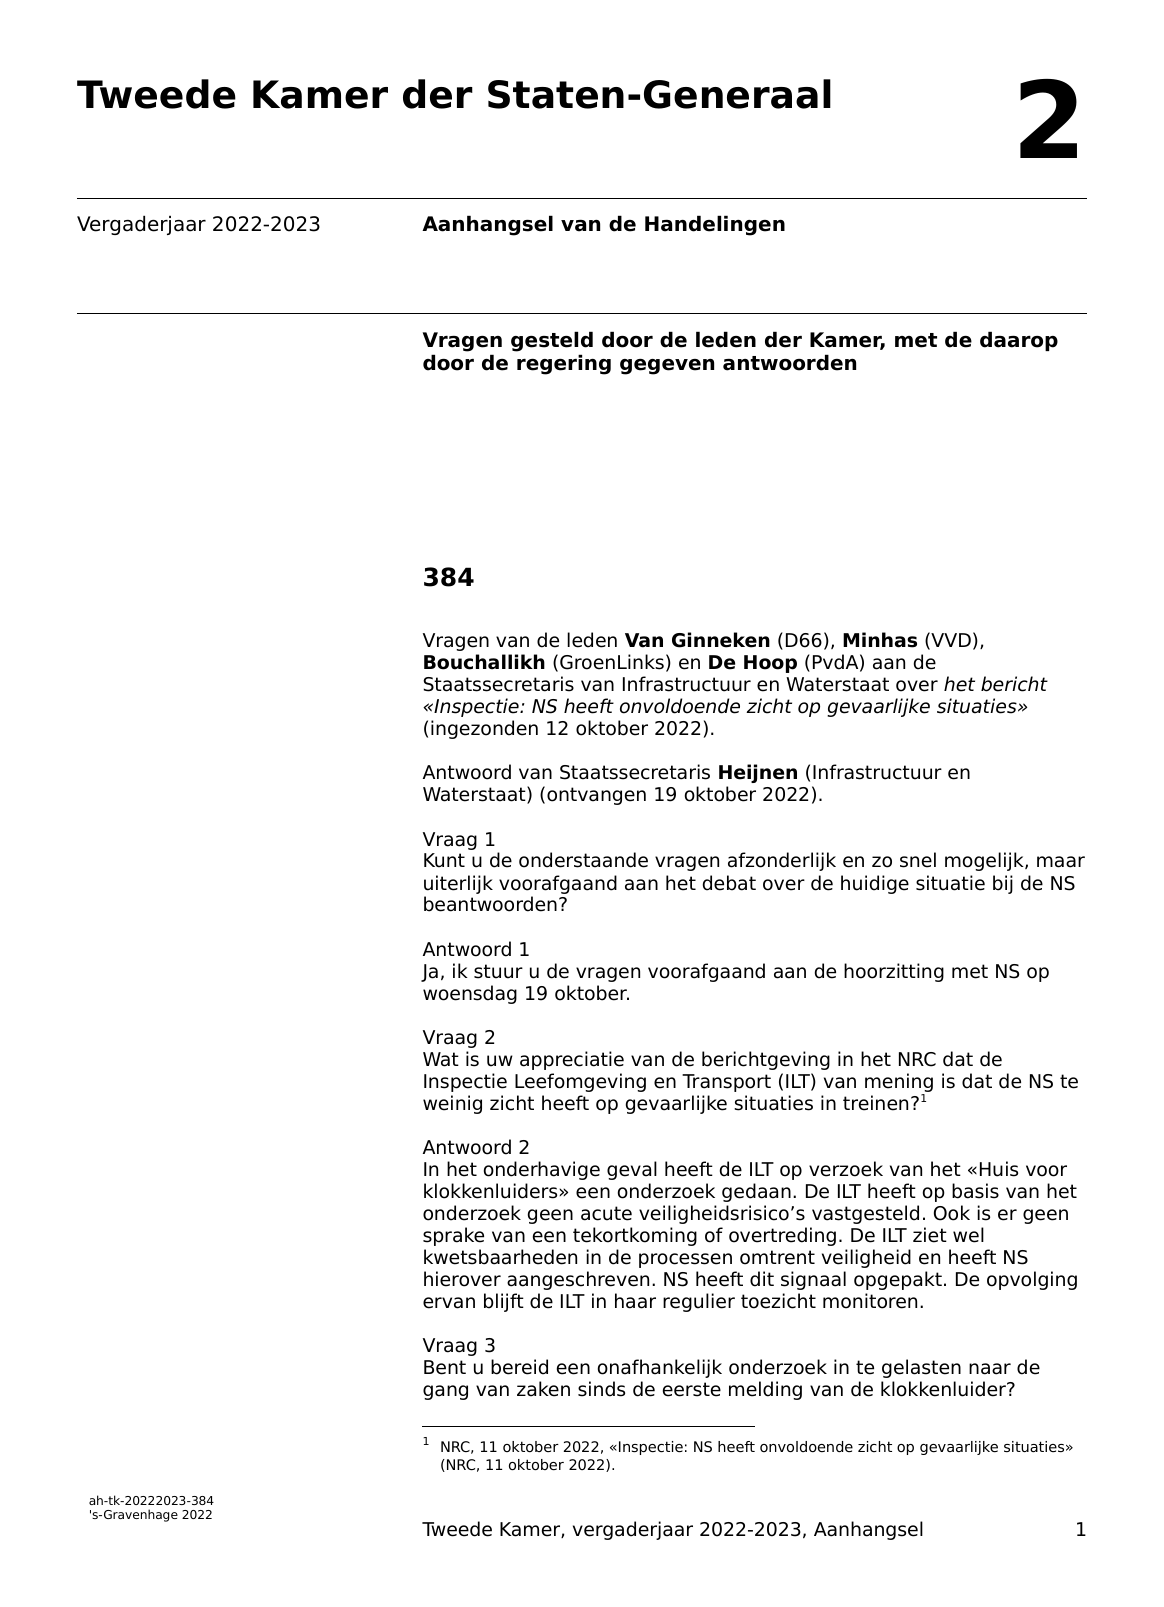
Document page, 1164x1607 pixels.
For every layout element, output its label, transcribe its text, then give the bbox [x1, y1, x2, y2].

table_cell Aanhangsel van de Handelingen [422, 199, 1087, 313]
text Vragen van de leden Van Ginneken (D66), Minhas (VVD), Bouchallikh (GroenLinks) en De Hoop (PvdA) aan de Staatssecretaris van Infrastructuur en Waterstaat over het bericht «Inspectie: NS heeft onvoldoende zicht op gevaarlijke situaties» (ingezonden 12 oktober 2022). [422, 630, 1087, 740]
table_header 2 [886, 59, 1087, 198]
text 's-Gravenhage 2022 [88, 1508, 323, 1522]
text ah-tk-20222023-384 [88, 1494, 323, 1508]
text 384 [422, 563, 1087, 592]
text Vraag 1 [422, 828, 1087, 850]
text Antwoord van Staatssecretaris Heijnen (Infrastructuur en Waterstaat) (ontvangen 19 oktober 2022). [422, 762, 1087, 806]
table_cell Vergaderjaar 2022-2023 [77, 199, 422, 313]
text NRC, 11 oktober 2022, «Inspectie: NS heeft onvoldoende zicht op gevaarlijke situaties» (NRC, 11 oktober 2022). [422, 1435, 1087, 1474]
text Kunt u de onderstaande vragen afzonderlijk en zo snel mogelijk, maar uiterlijk voorafgaand aan het debat over de huidige situatie bij de NS beantwoorden? [422, 850, 1087, 916]
table_cell [77, 314, 422, 375]
text Antwoord 1 [422, 938, 1087, 961]
text Vraag 2 [422, 1027, 1087, 1049]
table_header Tweede Kamer der Staten-Generaal [77, 59, 886, 198]
text Wat is uw appreciatie van de berichtgeving in het NRC dat de Inspectie Leefomgeving en Transport (ILT) van mening is dat de NS te weinig zicht heeft op gevaarlijke situaties in treinen? [422, 1049, 1087, 1114]
text In het onderhavige geval heeft de ILT op verzoek van het «Huis voor klokkenluiders» een onderzoek gedaan. De ILT heeft op basis van het onderzoek geen acute veiligheidsrisico’s vastgesteld. Ook is er geen sprake van een tekortkoming of overtreding. De ILT ziet wel kwetsbaarheden in de processen omtrent veiligheid en heeft NS hierover aangeschreven. NS heeft dit signaal opgepakt. De opvolging ervan blijft de ILT in haar regulier toezicht monitoren. [422, 1159, 1087, 1313]
text Vraag 3 [422, 1335, 1087, 1357]
text Ja, ik stuur u de vragen voorafgaand aan de hoorzitting met NS op woensdag 19 oktober. [422, 961, 1087, 1004]
text Antwoord 2 [422, 1137, 1087, 1159]
text Bent u bereid een onafhankelijk onderzoek in te gelasten naar de gang van zaken sinds de eerste melding van de klokkenluider? [422, 1357, 1087, 1401]
table_cell Vragen gesteld door de leden der Kamer, met de daarop door de regering gegeven antwoorden [422, 314, 1087, 375]
